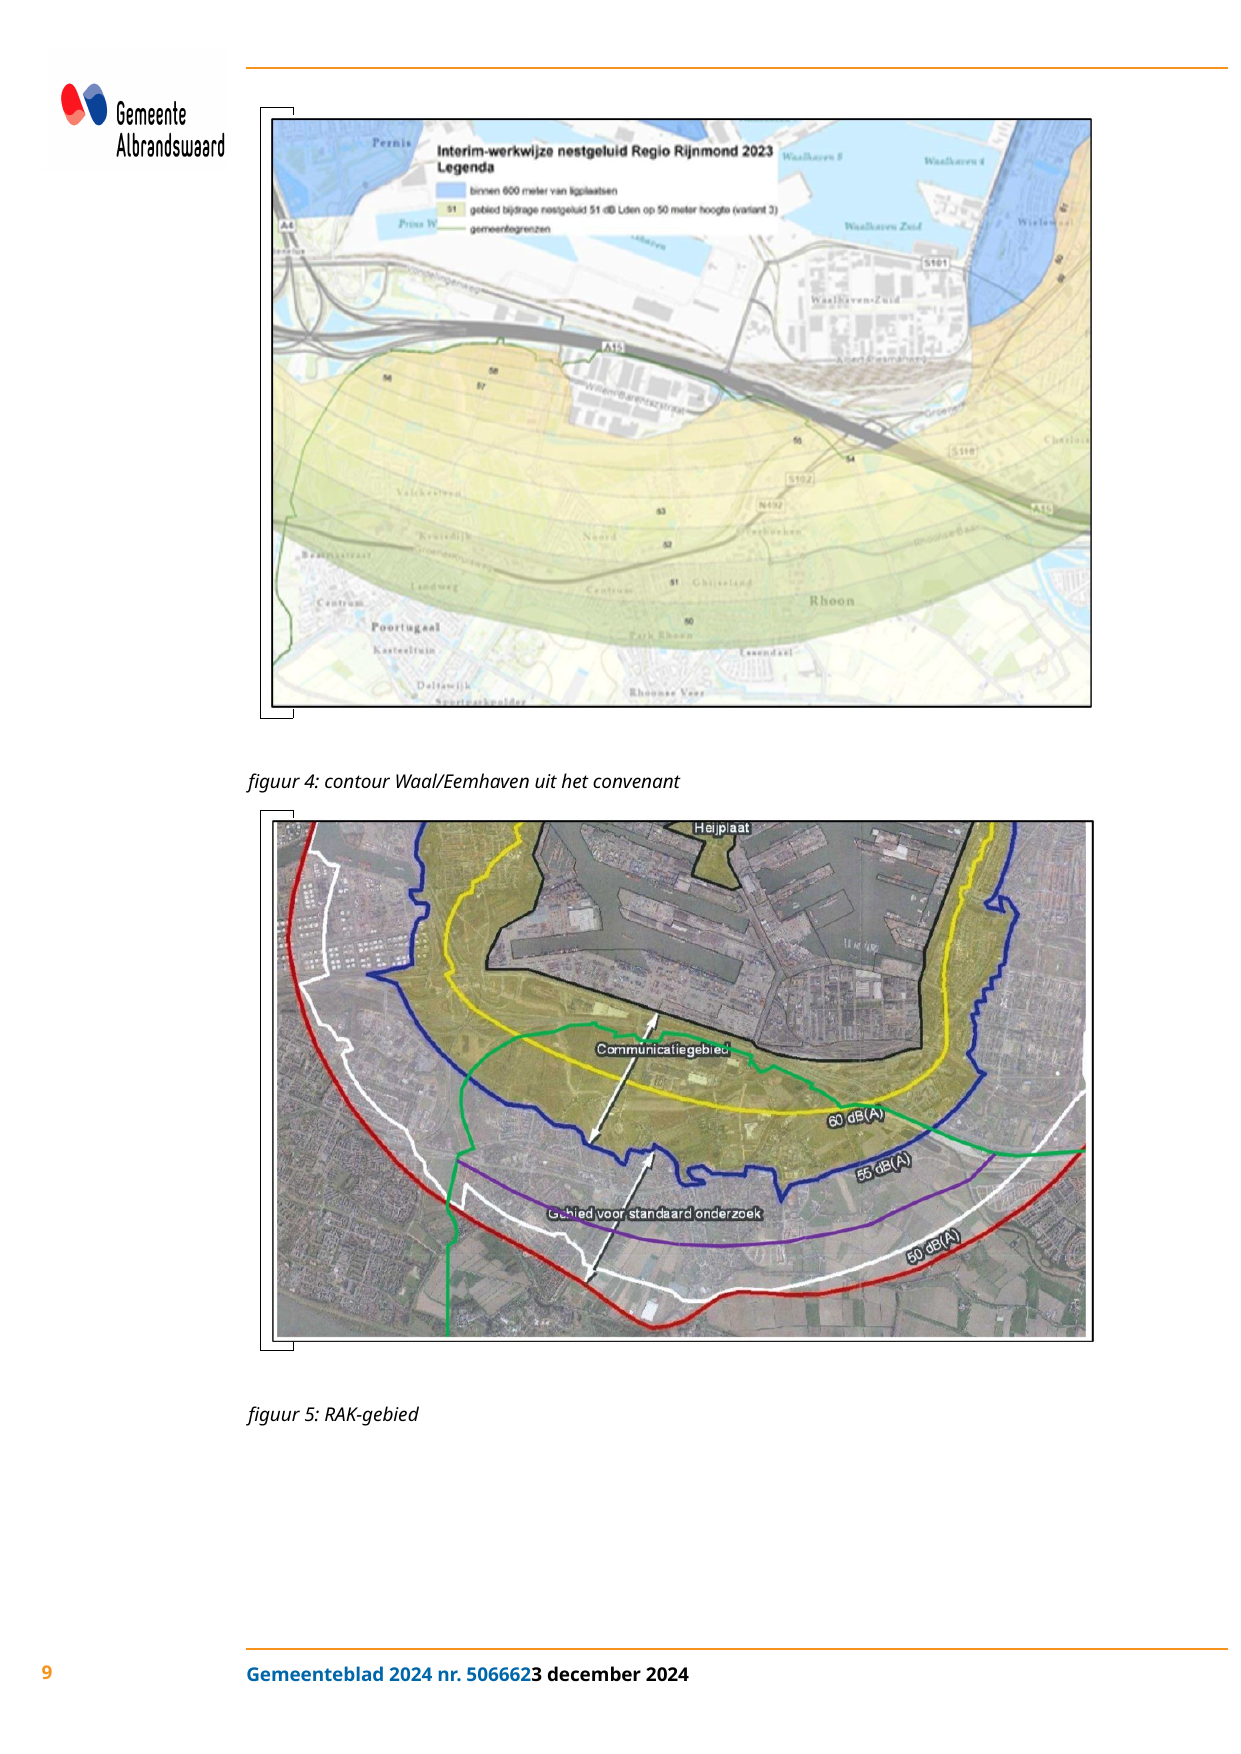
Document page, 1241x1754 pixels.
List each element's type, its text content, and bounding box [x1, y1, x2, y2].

text figuur 4: contour Waal/Eemhaven uit het convenant [248, 768, 1152, 794]
text figuur 5: RAK-gebied [248, 1401, 1152, 1427]
picture [268, 818, 1096, 1342]
picture [268, 115, 1096, 709]
picture [41, 47, 231, 172]
